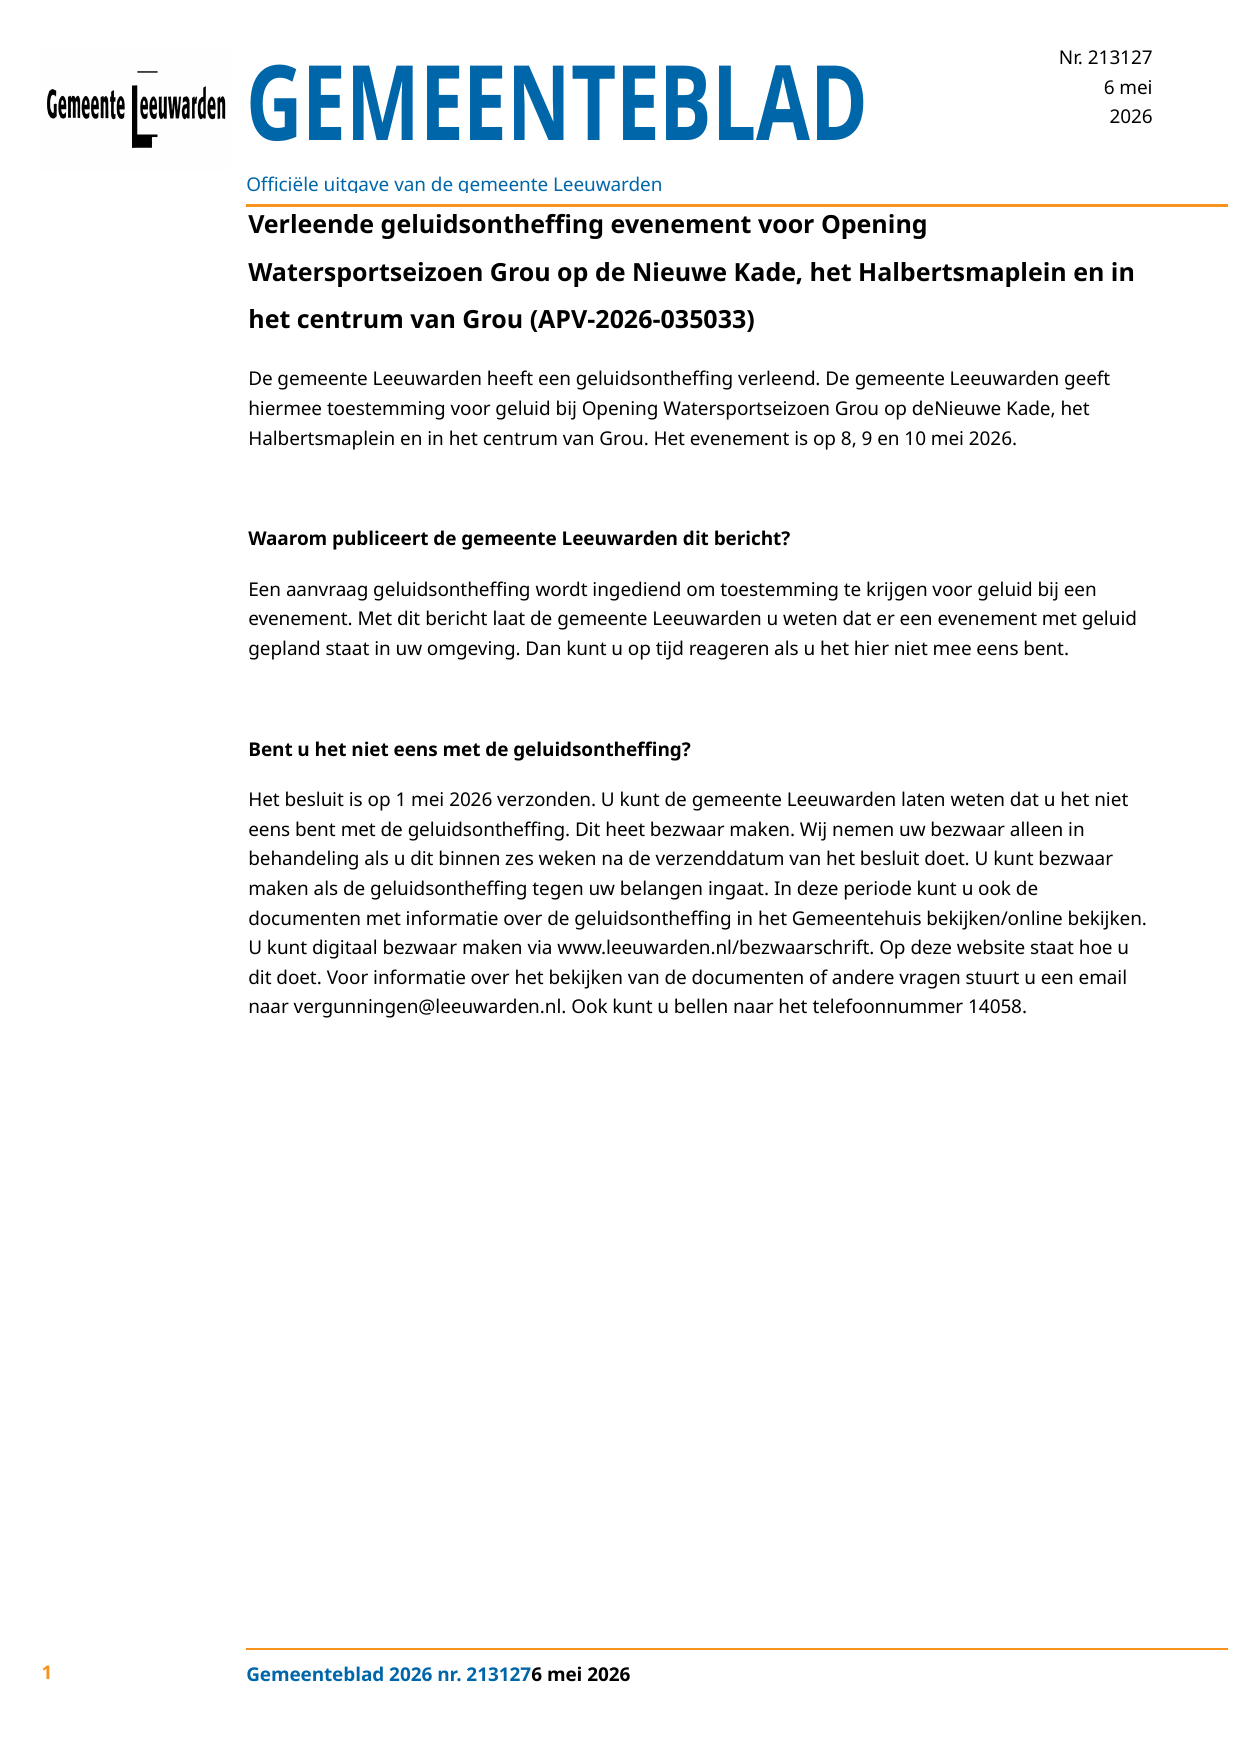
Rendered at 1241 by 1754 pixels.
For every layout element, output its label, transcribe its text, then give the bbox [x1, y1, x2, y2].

text Verleende geluidsontheffing evenement voor Opening Watersportseizoen Grou op de Nieuwe Kade, het Halbertsmaplein en in het centrum van Grou (APV-2026-035033) [248, 207, 1152, 336]
text Bent u het niet eens met de geluidsontheffing? [248, 736, 1152, 762]
picture [41, 47, 231, 172]
text De gemeente Leeuwarden heeft een geluidsontheffing verleend. De gemeente Leeuwarden geeft hiermee toestemming voor geluid bij Opening Watersportseizoen Grou op deNieuwe Kade, het Halbertsmaplein en in het centrum van Grou. Het evenement is op 8, 9 en 10 mei 2026. [248, 366, 1152, 450]
text Een aanvraag geluidsontheffing wordt ingediend om toestemming te krijgen voor geluid bij een evenement. Met dit bericht laat de gemeente Leeuwarden u weten dat er een evenement met geluid gepland staat in uw omgeving. Dan kunt u op tijd reageren als u het hier niet mee eens bent. [248, 576, 1152, 661]
text Waarom publiceert de gemeente Leeuwarden dit bericht? [248, 526, 1152, 551]
text Het besluit is op 1 mei 2026 verzonden. U kunt de gemeente Leeuwarden laten weten dat u het niet eens bent met de geluidsontheffing. Dit heet bezwaar maken. Wij nemen uw bezwaar alleen in behandeling als u dit binnen zes weken na de verzenddatum van het besluit doet. U kunt bezwaar maken als de geluidsontheffing tegen uw belangen ingaat. In deze periode kunt u ook de documenten met informatie over de geluidsontheffing in het Gemeentehuis bekijken/online bekijken. U kunt digitaal bezwaar maken via www.leeuwarden.nl/bezwaarschrift. Op deze website staat hoe u dit doet. Voor informatie over het bekijken van de documenten of andere vragen stuurt u een email naar vergunningen@leeuwarden.nl. Ook kunt u bellen naar het telefoonnummer 14058. [248, 786, 1152, 1019]
